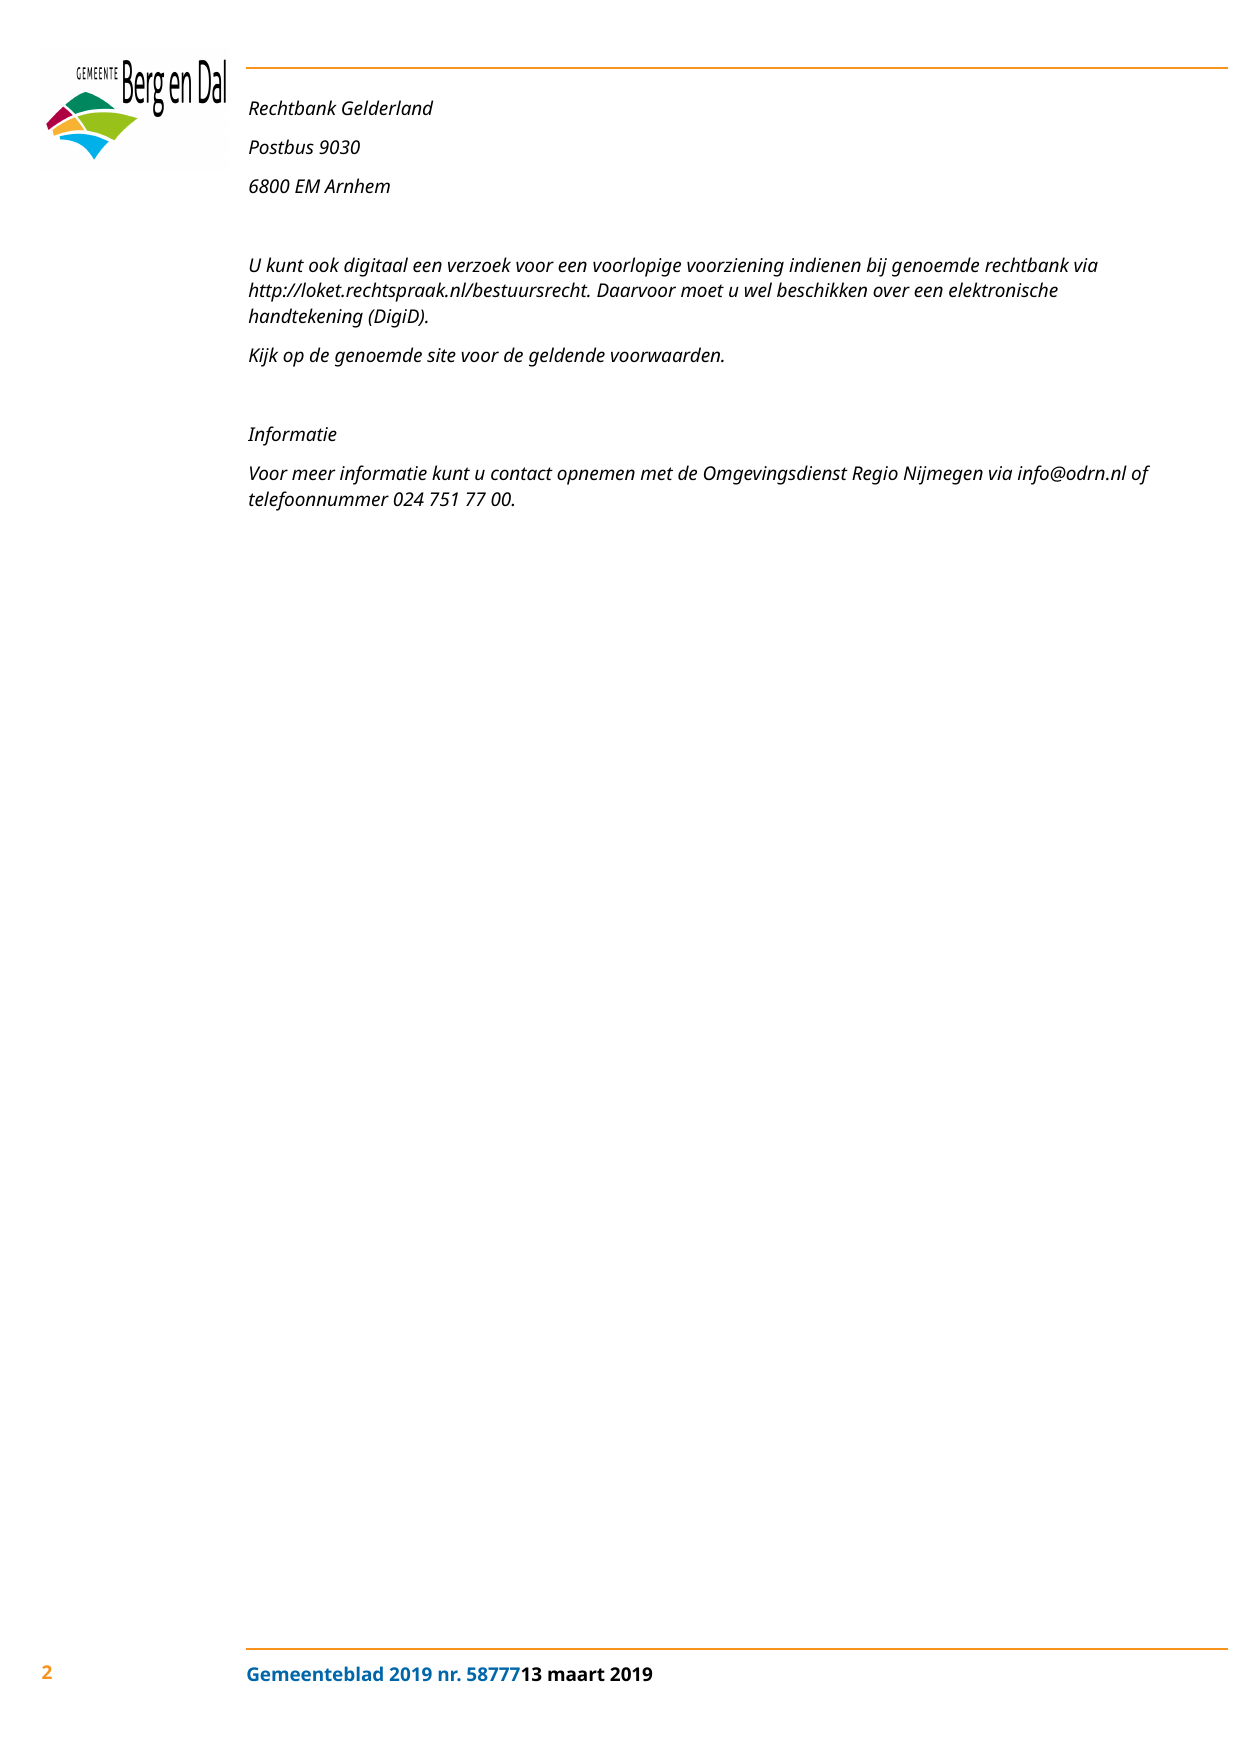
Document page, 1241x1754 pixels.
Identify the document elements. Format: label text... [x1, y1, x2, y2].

text Postbus 9030 [248, 134, 1152, 160]
text Kijk op de genoemde site voor de geldende voorwaarden. [248, 343, 1152, 368]
text U kunt ook digitaal een verzoek voor een voorlopige voorziening indienen bij genoemde rechtbank via http://loket.rechtspraak.nl/bestuursrecht. Daarvoor moet u wel beschikken over een elektronische handtekening (DigiD). [248, 252, 1152, 329]
text Rechtbank Gelderland [248, 95, 1152, 121]
text Voor meer informatie kunt u contact opnemen met de Omgevingsdienst Regio Nijmegen via info@odrn.nl of telefoonnummer 024 751 77 00. [248, 460, 1152, 512]
text Informatie [248, 421, 1152, 447]
text 6800 EM Arnhem [248, 173, 1152, 199]
picture [41, 47, 231, 172]
